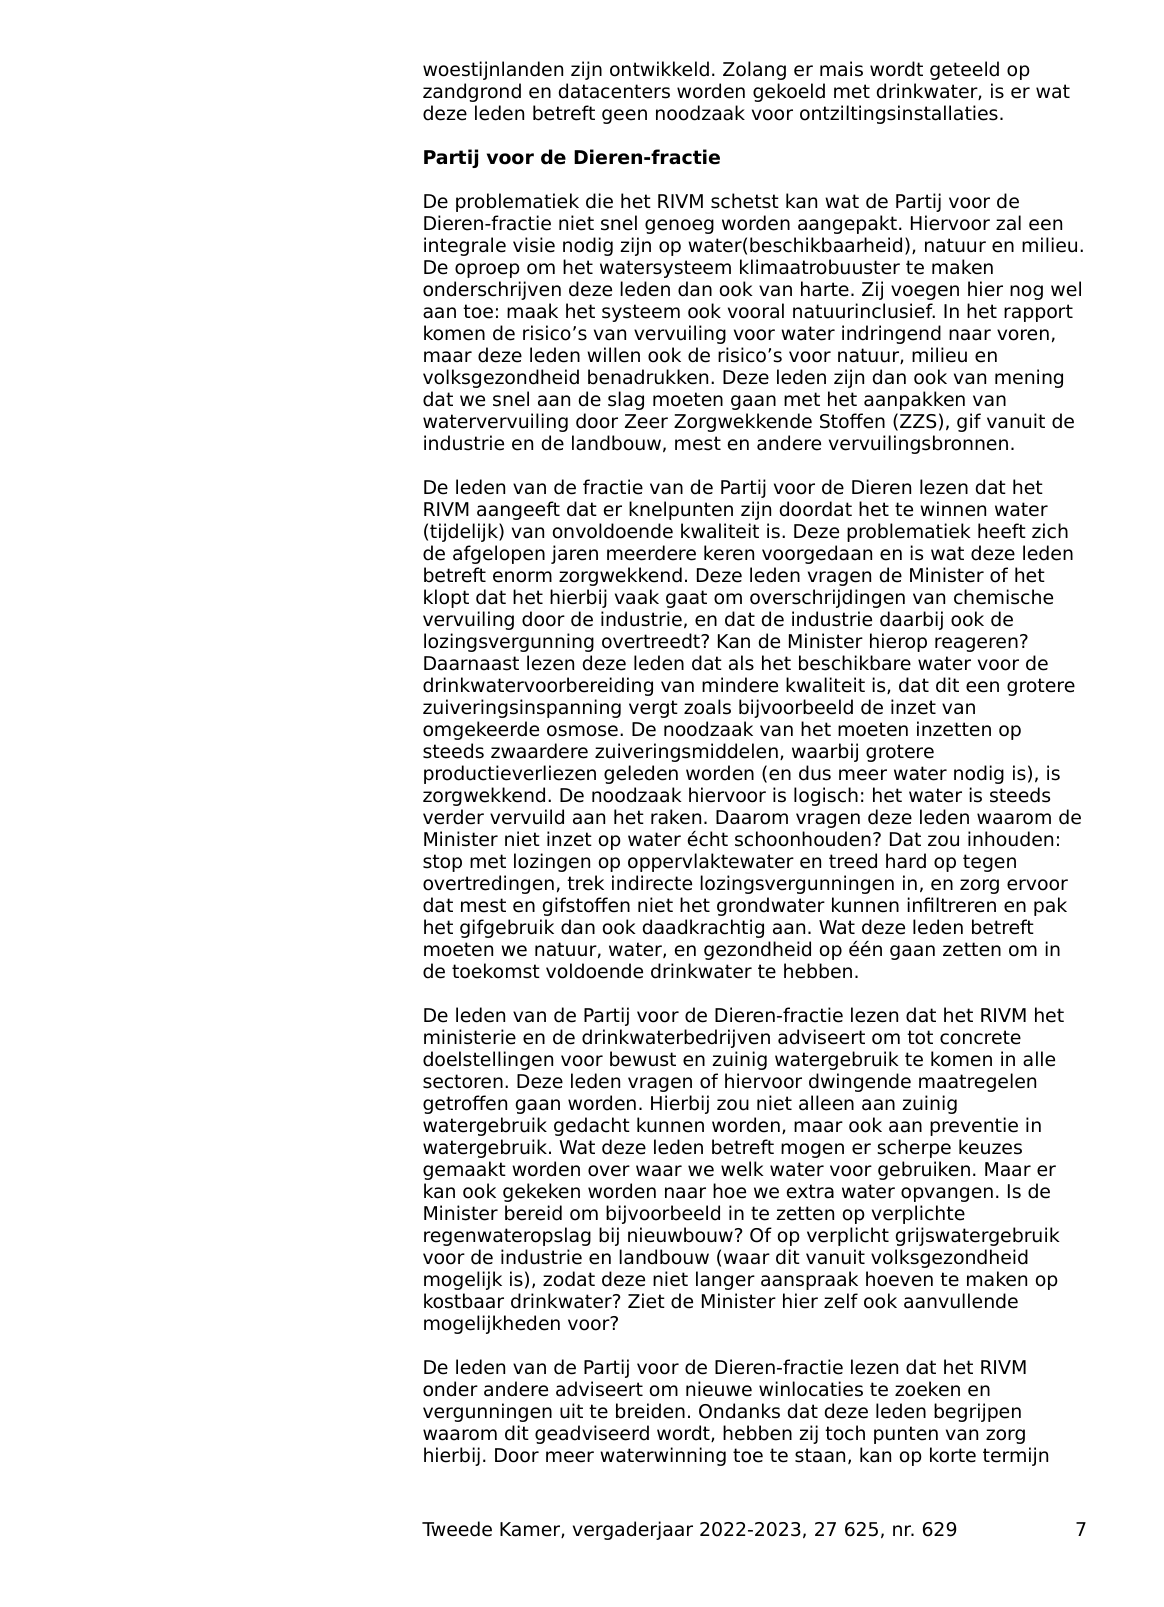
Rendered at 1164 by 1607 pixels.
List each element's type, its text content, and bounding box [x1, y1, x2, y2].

text De leden van de Partij voor de Dieren-fractie lezen dat het RIVM het ministerie en de drinkwaterbedrijven adviseert om tot concrete doelstellingen voor bewust en zuinig watergebruik te komen in alle sectoren. Deze leden vragen of hiervoor dwingende maatregelen getroffen gaan worden. Hierbij zou niet alleen aan zuinig watergebruik gedacht kunnen worden, maar ook aan preventie in watergebruik. Wat deze leden betreft mogen er scherpe keuzes gemaakt worden over waar we welk water voor gebruiken. Maar er kan ook gekeken worden naar hoe we extra water opvangen. Is de Minister bereid om bijvoorbeeld in te zetten op verplichte regenwateropslag bij nieuwbouw? Of op verplicht grijswatergebruik voor de industrie en landbouw (waar dit vanuit volksgezondheid mogelijk is), zodat deze niet langer aanspraak hoeven te maken op kostbaar drinkwater? Ziet de Minister hier zelf ook aanvullende mogelijkheden voor? [422, 1005, 1087, 1335]
text De problematiek die het RIVM schetst kan wat de Partij voor de Dieren-fractie niet snel genoeg worden aangepakt. Hiervoor zal een integrale visie nodig zijn op water(beschikbaarheid), natuur en milieu. De oproep om het watersysteem klimaatrobuuster te maken onderschrijven deze leden dan ook van harte. Zij voegen hier nog wel aan toe: maak het systeem ook vooral natuurinclusief. In het rapport komen de risico’s van vervuiling voor water indringend naar voren, maar deze leden willen ook de risico’s voor natuur, milieu en volksgezondheid benadrukken. Deze leden zijn dan ook van mening dat we snel aan de slag moeten gaan met het aanpakken van watervervuiling door Zeer Zorgwekkende Stoffen (ZZS), gif vanuit de industrie en de landbouw, mest en andere vervuilingsbronnen. [422, 191, 1087, 455]
subtitle Partij voor de Dieren-fractie [422, 147, 1087, 169]
text woestijnlanden zijn ontwikkeld. Zolang er mais wordt geteeld op zandgrond en datacenters worden gekoeld met drinkwater, is er wat deze leden betreft geen noodzaak voor ontziltingsinstallaties. [422, 59, 1087, 125]
text De leden van de fractie van de Partij voor de Dieren lezen dat het RIVM aangeeft dat er knelpunten zijn doordat het te winnen water (tijdelijk) van onvoldoende kwaliteit is. Deze problematiek heeft zich de afgelopen jaren meerdere keren voorgedaan en is wat deze leden betreft enorm zorgwekkend. Deze leden vragen de Minister of het klopt dat het hierbij vaak gaat om overschrijdingen van chemische vervuiling door de industrie, en dat de industrie daarbij ook de lozingsvergunning overtreedt? Kan de Minister hierop reageren? Daarnaast lezen deze leden dat als het beschikbare water voor de drinkwatervoorbereiding van mindere kwaliteit is, dat dit een grotere zuiveringsinspanning vergt zoals bijvoorbeeld de inzet van omgekeerde osmose. De noodzaak van het moeten inzetten op steeds zwaardere zuiveringsmiddelen, waarbij grotere productieverliezen geleden worden (en dus meer water nodig is), is zorgwekkend. De noodzaak hiervoor is logisch: het water is steeds verder vervuild aan het raken. Daarom vragen deze leden waarom de Minister niet inzet op water écht schoonhouden? Dat zou inhouden: stop met lozingen op oppervlaktewater en treed hard op tegen overtredingen, trek indirecte lozingsvergunningen in, en zorg ervoor dat mest en gifstoffen niet het grondwater kunnen infiltreren en pak het gifgebruik dan ook daadkrachtig aan. Wat deze leden betreft moeten we natuur, water, en gezondheid op één gaan zetten om in de toekomst voldoende drinkwater te hebben. [422, 477, 1087, 983]
text De leden van de Partij voor de Dieren-fractie lezen dat het RIVM onder andere adviseert om nieuwe winlocaties te zoeken en vergunningen uit te breiden. Ondanks dat deze leden begrijpen waarom dit geadviseerd wordt, hebben zij toch punten van zorg hierbij. Door meer waterwinning toe te staan, kan op korte termijn [422, 1357, 1087, 1467]
